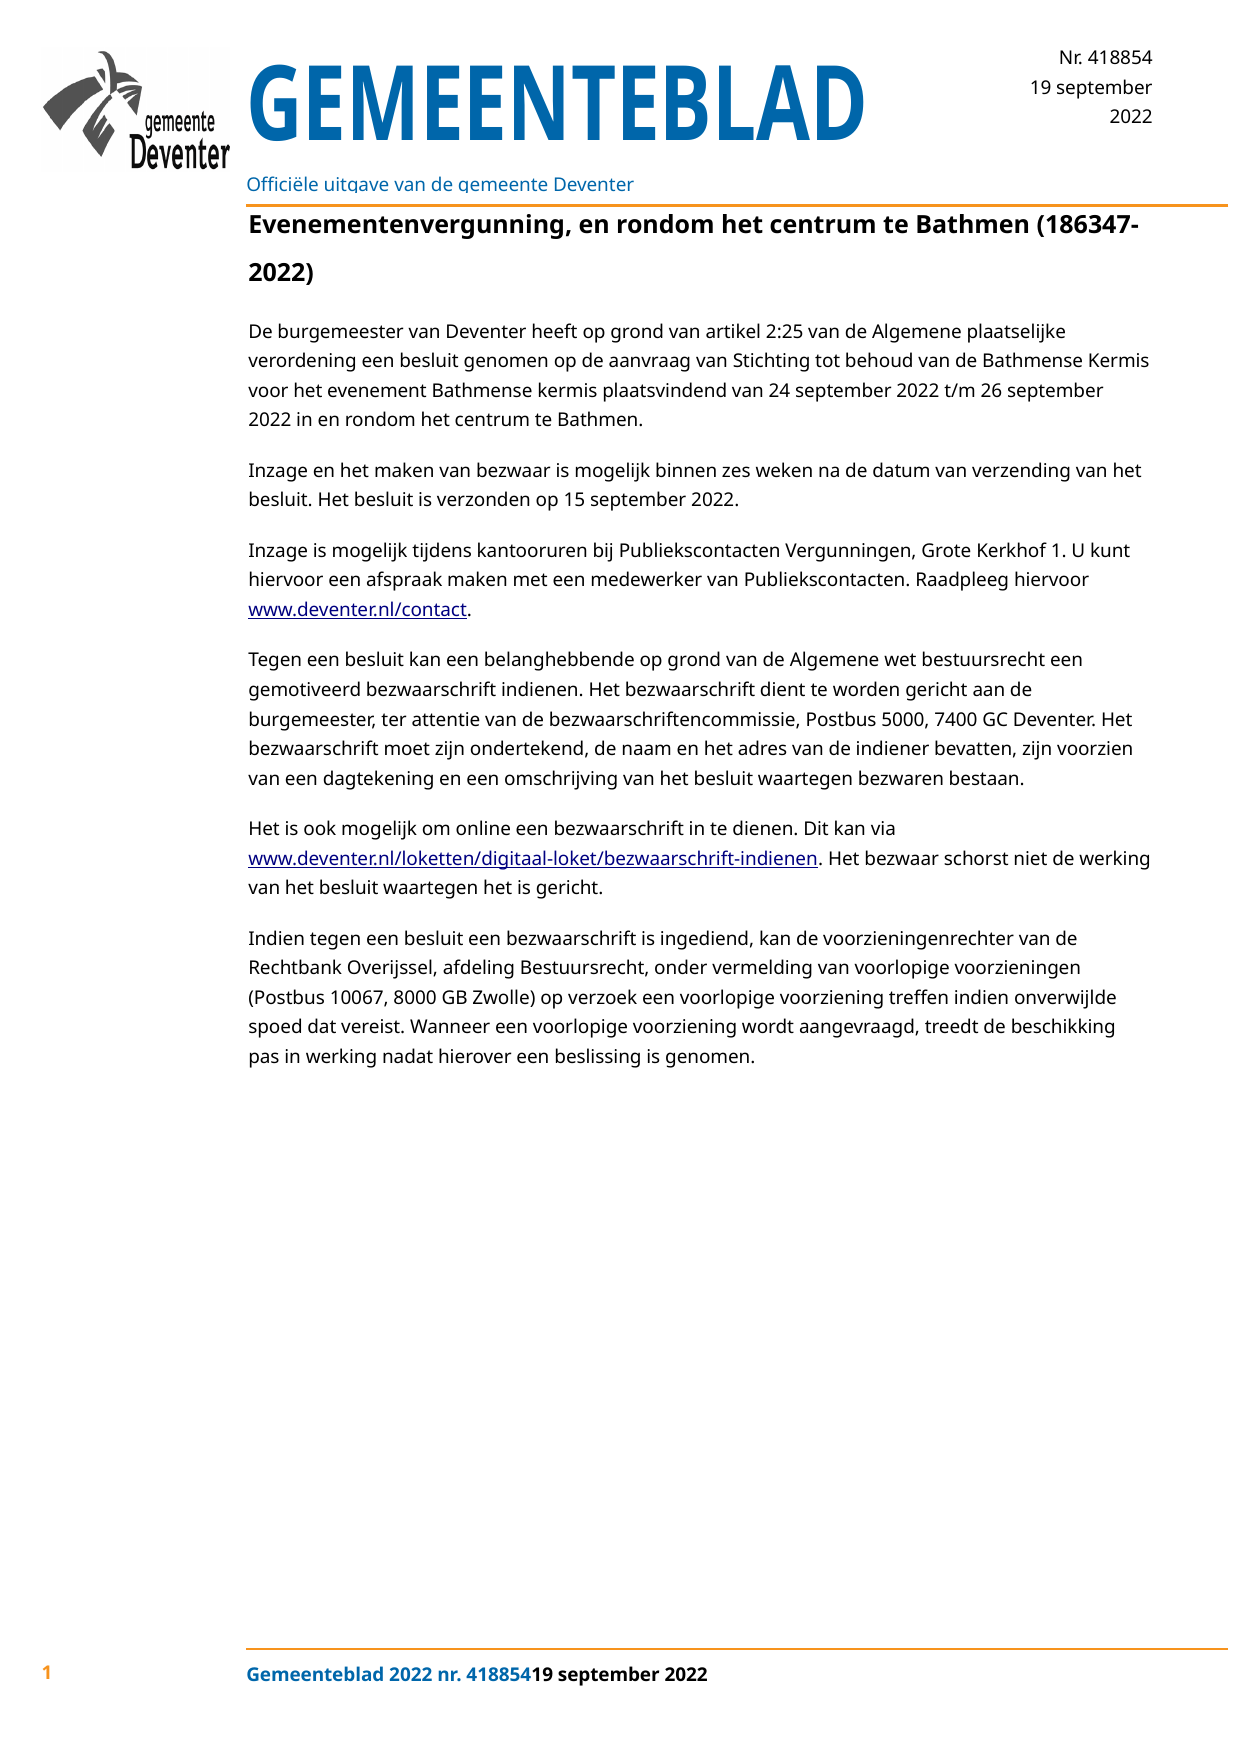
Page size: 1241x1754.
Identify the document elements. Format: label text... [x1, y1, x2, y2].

text Tegen een besluit kan een belanghebbende op grond van de Algemene wet bestuursrecht een gemotiveerd bezwaarschrift indienen. Het bezwaarschrift dient te worden gericht aan de burgemeester, ter attentie van de bezwaarschriftencommissie, Postbus 5000, 7400 GC Deventer. Het bezwaarschrift moet zijn ondertekend, de naam en het adres van de indiener bevatten, zijn voorzien van een dagtekening en een omschrijving van het besluit waartegen bezwaren bestaan. [248, 647, 1152, 791]
text Indien tegen een besluit een bezwaarschrift is ingediend, kan de voorzieningenrechter van de Rechtbank Overijssel, afdeling Bestuursrecht, onder vermelding van voorlopige voorzieningen (Postbus 10067, 8000 GB Zwolle) op verzoek een voorlopige voorziening treffen indien onverwijlde spoed dat vereist. Wanneer een voorlopige voorziening wordt aangevraagd, treedt de beschikking pas in werking nadat hierover een beslissing is genomen. [248, 925, 1152, 1069]
text De burgemeester van Deventer heeft op grond van artikel 2:25 van de Algemene plaatselijke verordening een besluit genomen op de aanvraag van Stichting tot behoud van de Bathmense Kermis voor het evenement Bathmense kermis plaatsvindend van 24 september 2022 t/m 26 september 2022 in en rondom het centrum te Bathmen. [248, 318, 1152, 432]
text Inzage is mogelijk tijdens kantooruren bij Publiekscontacten Vergunningen, Grote Kerkhof 1. U kunt hiervoor een afspraak maken met een medewerker van Publiekscontacten. Raadpleeg hiervoor www.deventer.nl/contact. [248, 537, 1152, 622]
text Inzage en het maken van bezwaar is mogelijk binnen zes weken na de datum van verzending van het besluit. Het besluit is verzonden op 15 september 2022. [248, 457, 1152, 512]
text Evenementenvergunning, en rondom het centrum te Bathmen (186347-2022) [248, 207, 1152, 288]
text Het is ook mogelijk om online een bezwaarschrift in te dienen. Dit kan via www.deventer.nl/loketten/digitaal-loket/bezwaarschrift-indienen. Het bezwaar schorst niet de werking van het besluit waartegen het is gericht. [248, 815, 1152, 900]
picture [41, 47, 231, 172]
